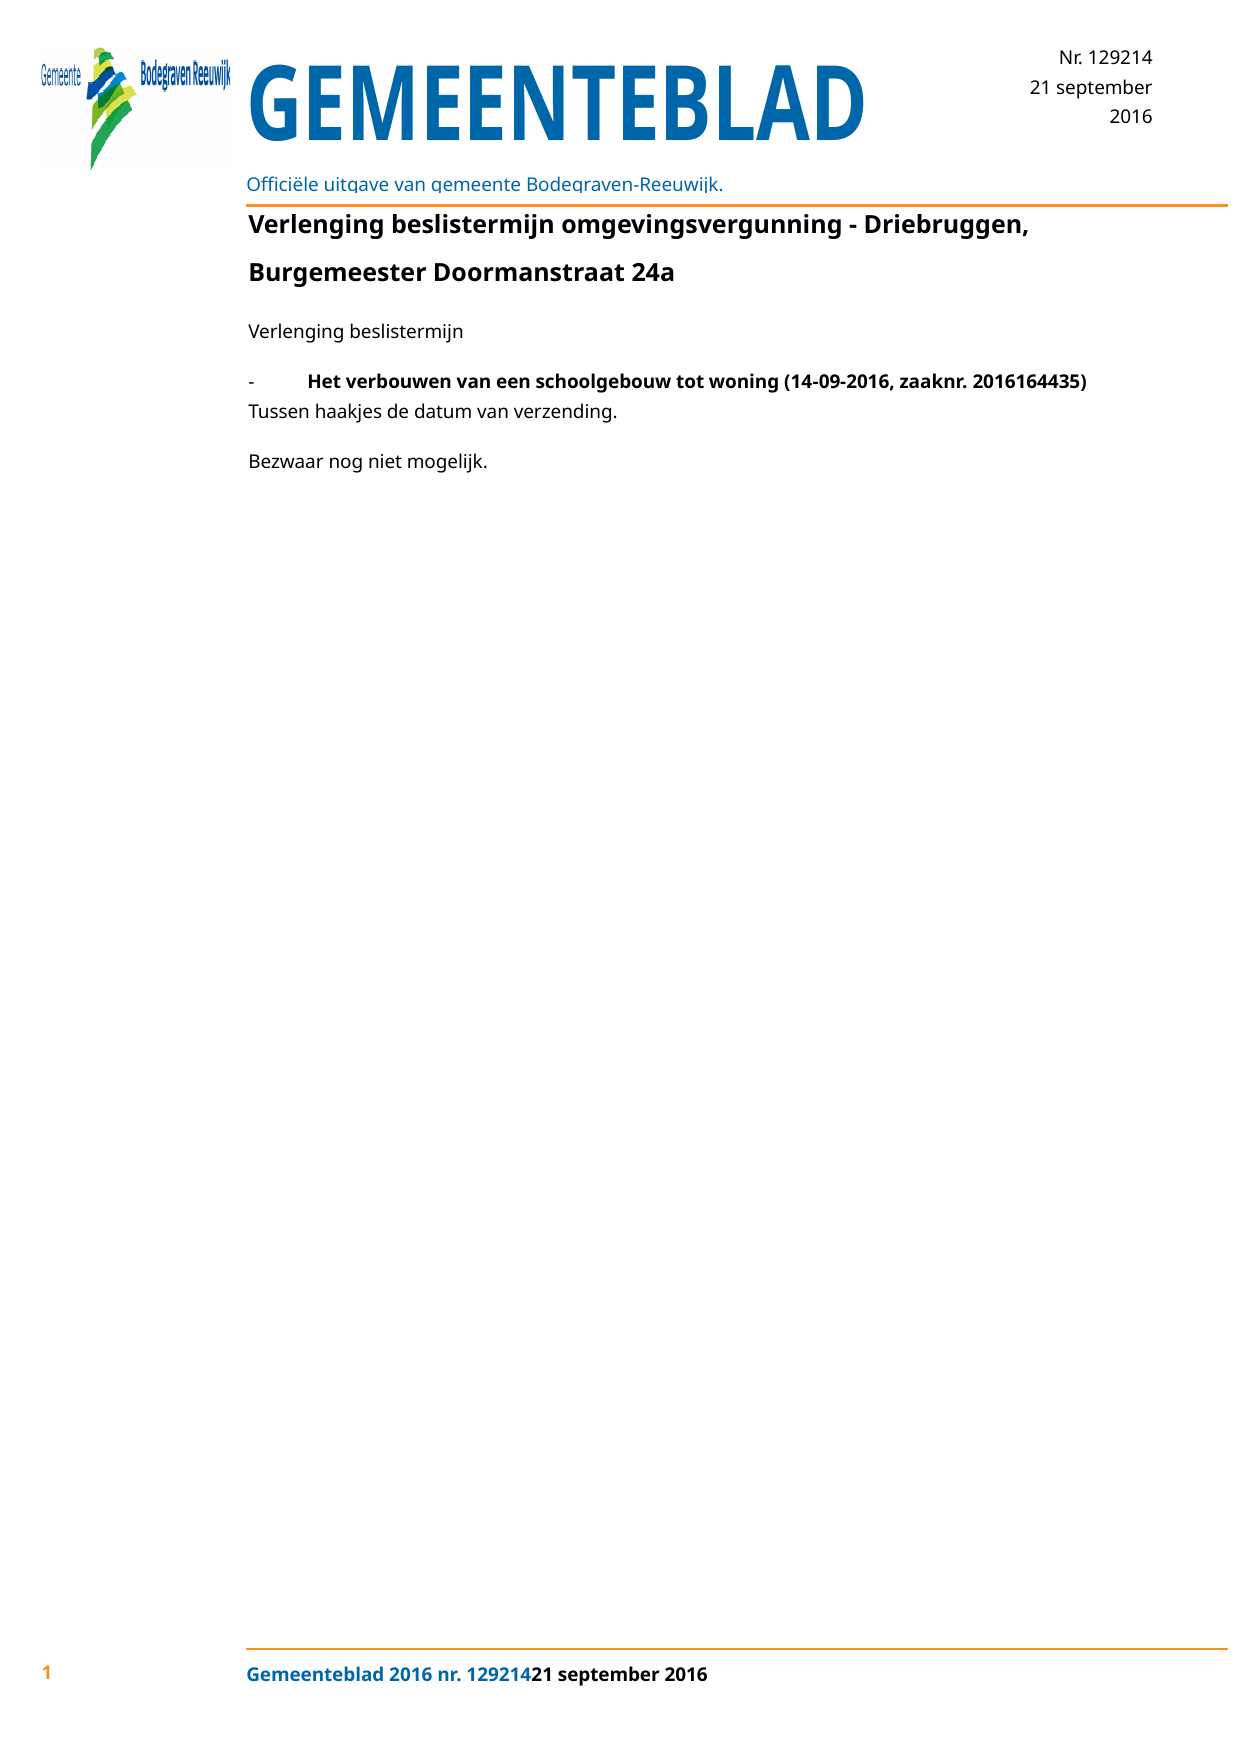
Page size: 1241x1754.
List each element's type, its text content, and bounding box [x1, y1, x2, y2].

list Het verbouwen van een schoolgebouw tot woning (14‑09‑2016, zaaknr. 2016164435) [248, 368, 1152, 394]
text Verlenging beslistermijn [248, 318, 1152, 344]
text Verlenging beslistermijn omgevingsvergunning - Driebruggen, Burgemeester Doormanstraat 24a [248, 207, 1152, 288]
text Bezwaar nog niet mogelijk. [248, 448, 1152, 474]
text Tussen haakjes de datum van verzending. [248, 398, 1152, 424]
picture [41, 47, 231, 172]
